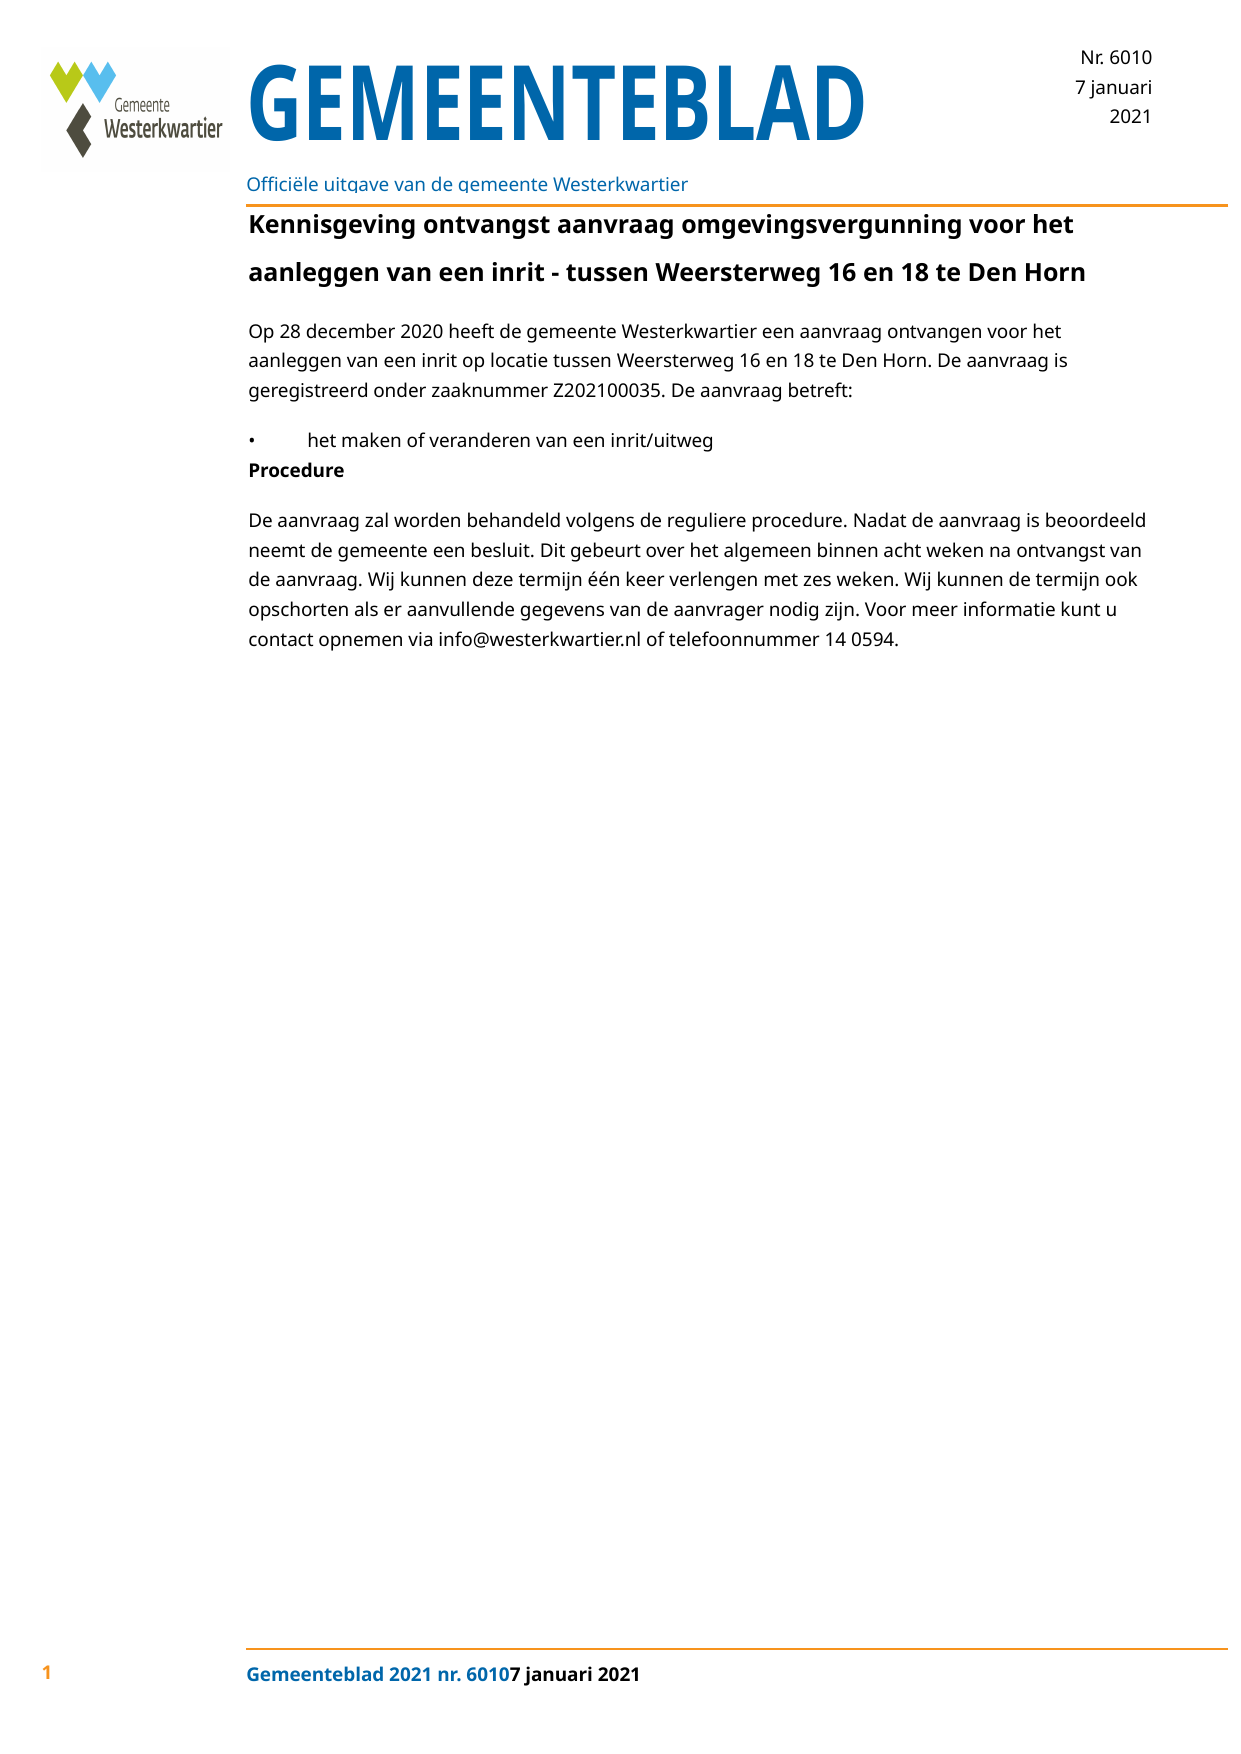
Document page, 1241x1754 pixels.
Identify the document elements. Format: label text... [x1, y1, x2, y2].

text Op 28 december 2020 heeft de gemeente Westerkwartier een aanvraag ontvangen voor het aanleggen van een inrit op locatie tussen Weersterweg 16 en 18 te Den Horn. De aanvraag is geregistreerd onder zaaknummer Z202100035. De aanvraag betreft: [248, 318, 1152, 403]
text De aanvraag zal worden behandeld volgens de reguliere procedure. Nadat de aanvraag is beoordeeld neemt de gemeente een besluit. Dit gebeurt over het algemeen binnen acht weken na ontvangst van de aanvraag. Wij kunnen deze termijn één keer verlengen met zes weken. Wij kunnen de termijn ook opschorten als er aanvullende gegevens van de aanvrager nodig zijn. Voor meer informatie kunt u contact opnemen via info@westerkwartier.nl of telefoonnummer 14 0594. [248, 507, 1152, 652]
picture [41, 47, 231, 172]
text Procedure [248, 457, 1152, 483]
text Kennisgeving ontvangst aanvraag omgevingsvergunning voor het aanleggen van een inrit - tussen Weersterweg 16 en 18 te Den Horn [248, 207, 1152, 288]
list het maken of veranderen van een inrit/uitweg [248, 427, 1152, 453]
